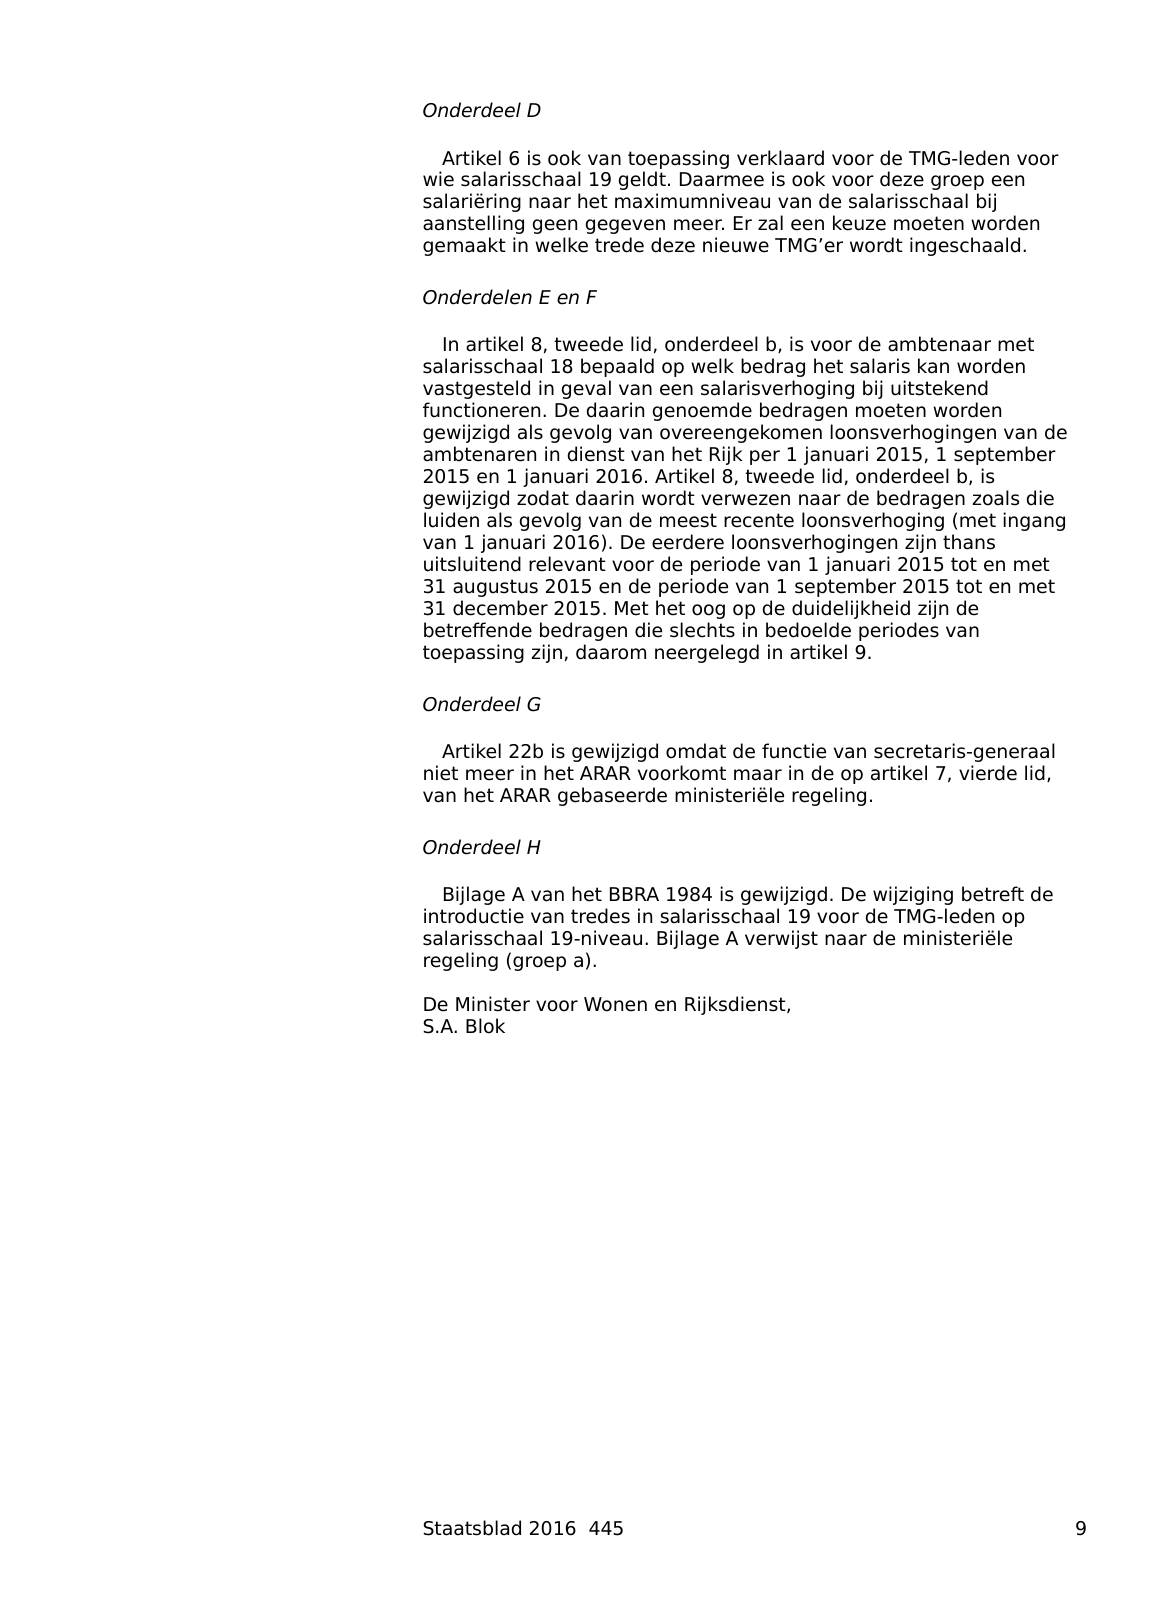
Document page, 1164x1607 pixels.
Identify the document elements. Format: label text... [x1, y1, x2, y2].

text De Minister voor Wonen en Rijksdienst, S.A. Blok [422, 994, 1087, 1038]
text Artikel 22b is gewijzigd omdat de functie van secretaris-generaal niet meer in het ARAR voorkomt maar in de op artikel 7, vierde lid, van het ARAR gebaseerde ministeriële regeling. [422, 741, 1087, 807]
subtitle Onderdeel D [422, 100, 1087, 122]
subtitle Onderdeel G [422, 694, 1087, 716]
text Artikel 6 is ook van toepassing verklaard voor de TMG-leden voor wie salarisschaal 19 geldt. Daarmee is ook voor deze groep een salariëring naar het maximumniveau van de salarisschaal bij aanstelling geen gegeven meer. Er zal een keuze moeten worden gemaakt in welke trede deze nieuwe TMG’er wordt ingeschaald. [422, 147, 1087, 257]
text In artikel 8, tweede lid, onderdeel b, is voor de ambtenaar met salarisschaal 18 bepaald op welk bedrag het salaris kan worden vastgesteld in geval van een salarisverhoging bij uitstekend functioneren. De daarin genoemde bedragen moeten worden gewijzigd als gevolg van overeengekomen loonsverhogingen van de ambtenaren in dienst van het Rijk per 1 januari 2015, 1 september 2015 en 1 januari 2016. Artikel 8, tweede lid, onderdeel b, is gewijzigd zodat daarin wordt verwezen naar de bedragen zoals die luiden als gevolg van de meest recente loonsverhoging (met ingang van 1 januari 2016). De eerdere loonsverhogingen zijn thans uitsluitend relevant voor de periode van 1 januari 2015 tot en met 31 augustus 2015 en de periode van 1 september 2015 tot en met 31 december 2015. Met het oog op de duidelijkheid zijn de betreffende bedragen die slechts in bedoelde periodes van toepassing zijn, daarom neergelegd in artikel 9. [422, 334, 1087, 664]
subtitle Onderdeel H [422, 837, 1087, 859]
text Bijlage A van het BBRA 1984 is gewijzigd. De wijziging betreft de introductie van tredes in salarisschaal 19 voor de TMG-leden op salarisschaal 19-niveau. Bijlage A verwijst naar de ministeriële regeling (groep a). [422, 884, 1087, 972]
subtitle Onderdelen E en F [422, 287, 1087, 309]
